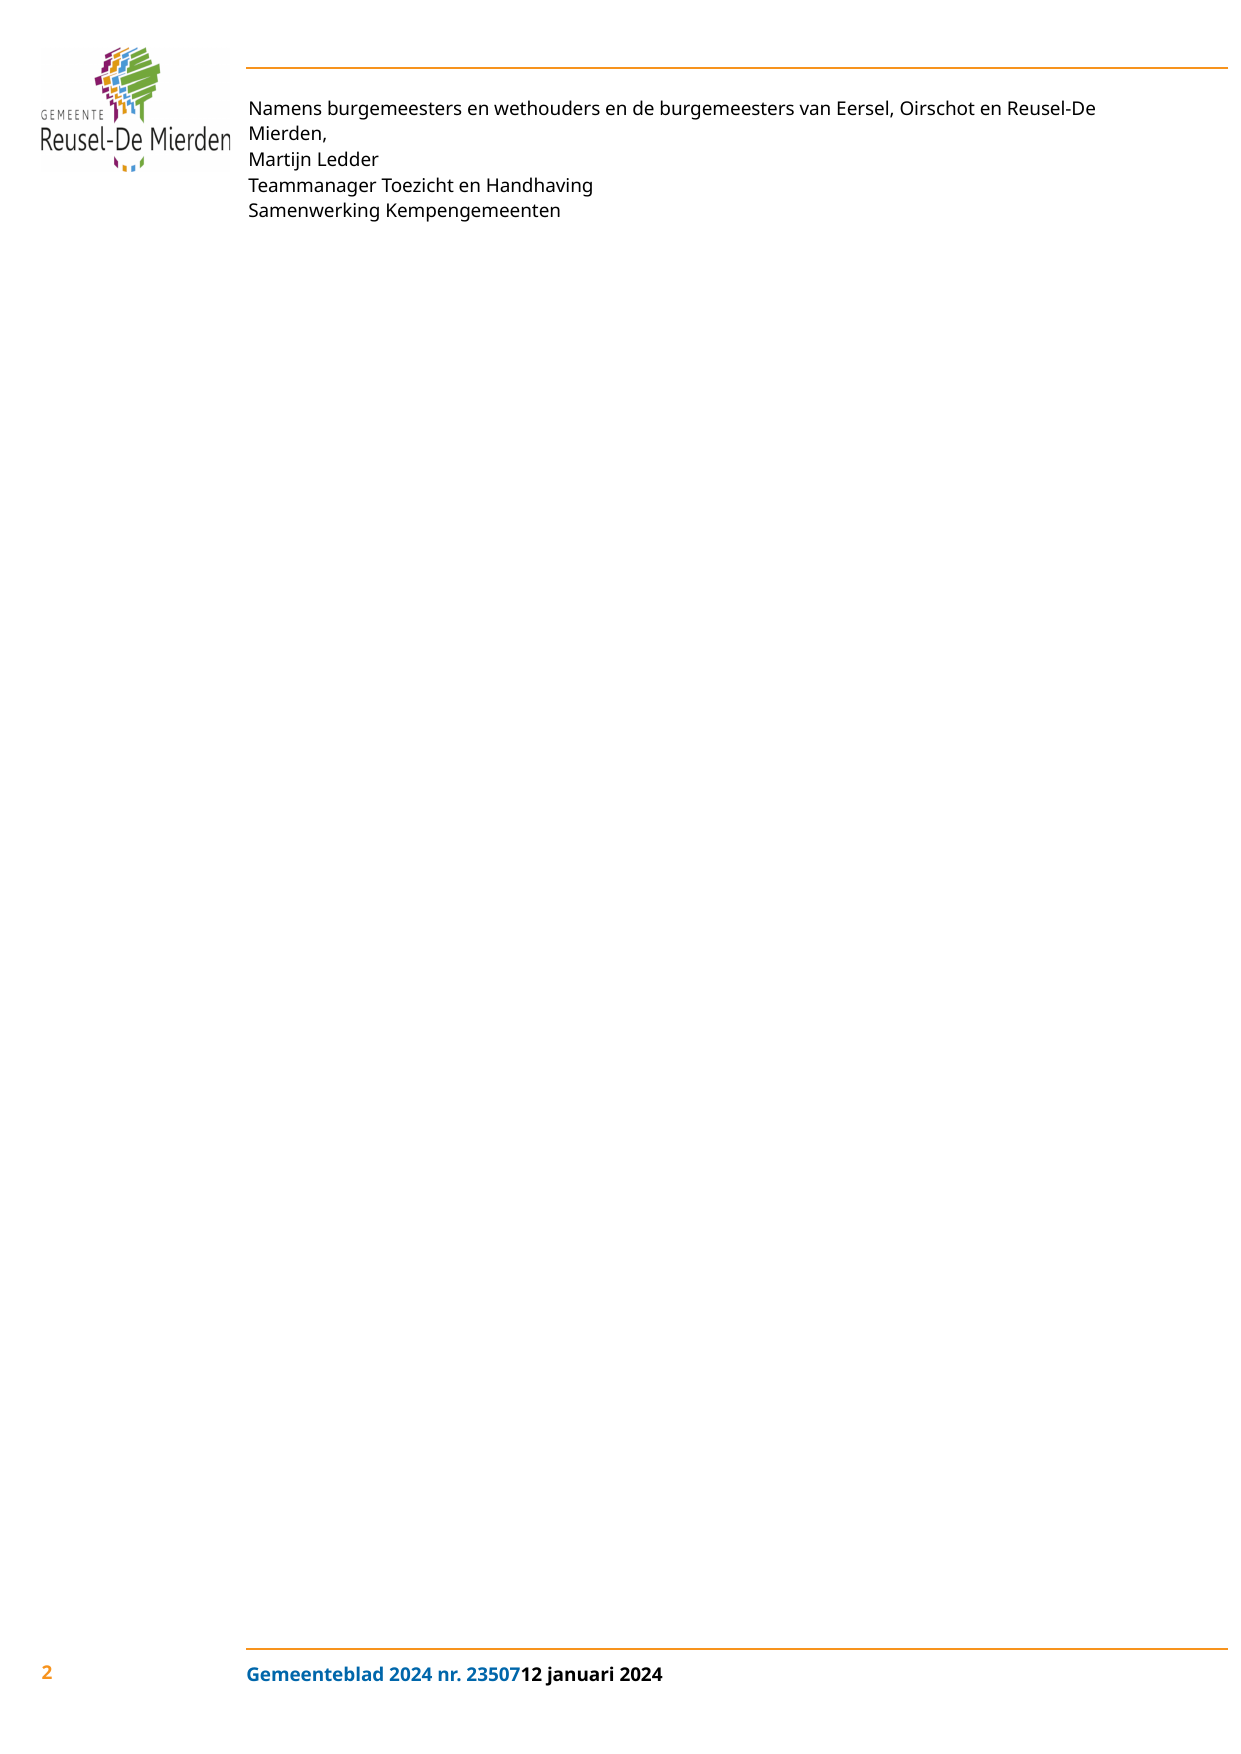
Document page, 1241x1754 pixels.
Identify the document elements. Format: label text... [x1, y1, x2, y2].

text Teammanager Toezicht en Handhaving [248, 172, 1152, 198]
text Namens burgemeesters en wethouders en de burgemeesters van Eersel, Oirschot en Reusel-De Mierden, [248, 95, 1152, 146]
picture [41, 47, 231, 172]
text Martijn Ledder [248, 146, 1152, 172]
text Samenwerking Kempengemeenten [248, 198, 1152, 223]
